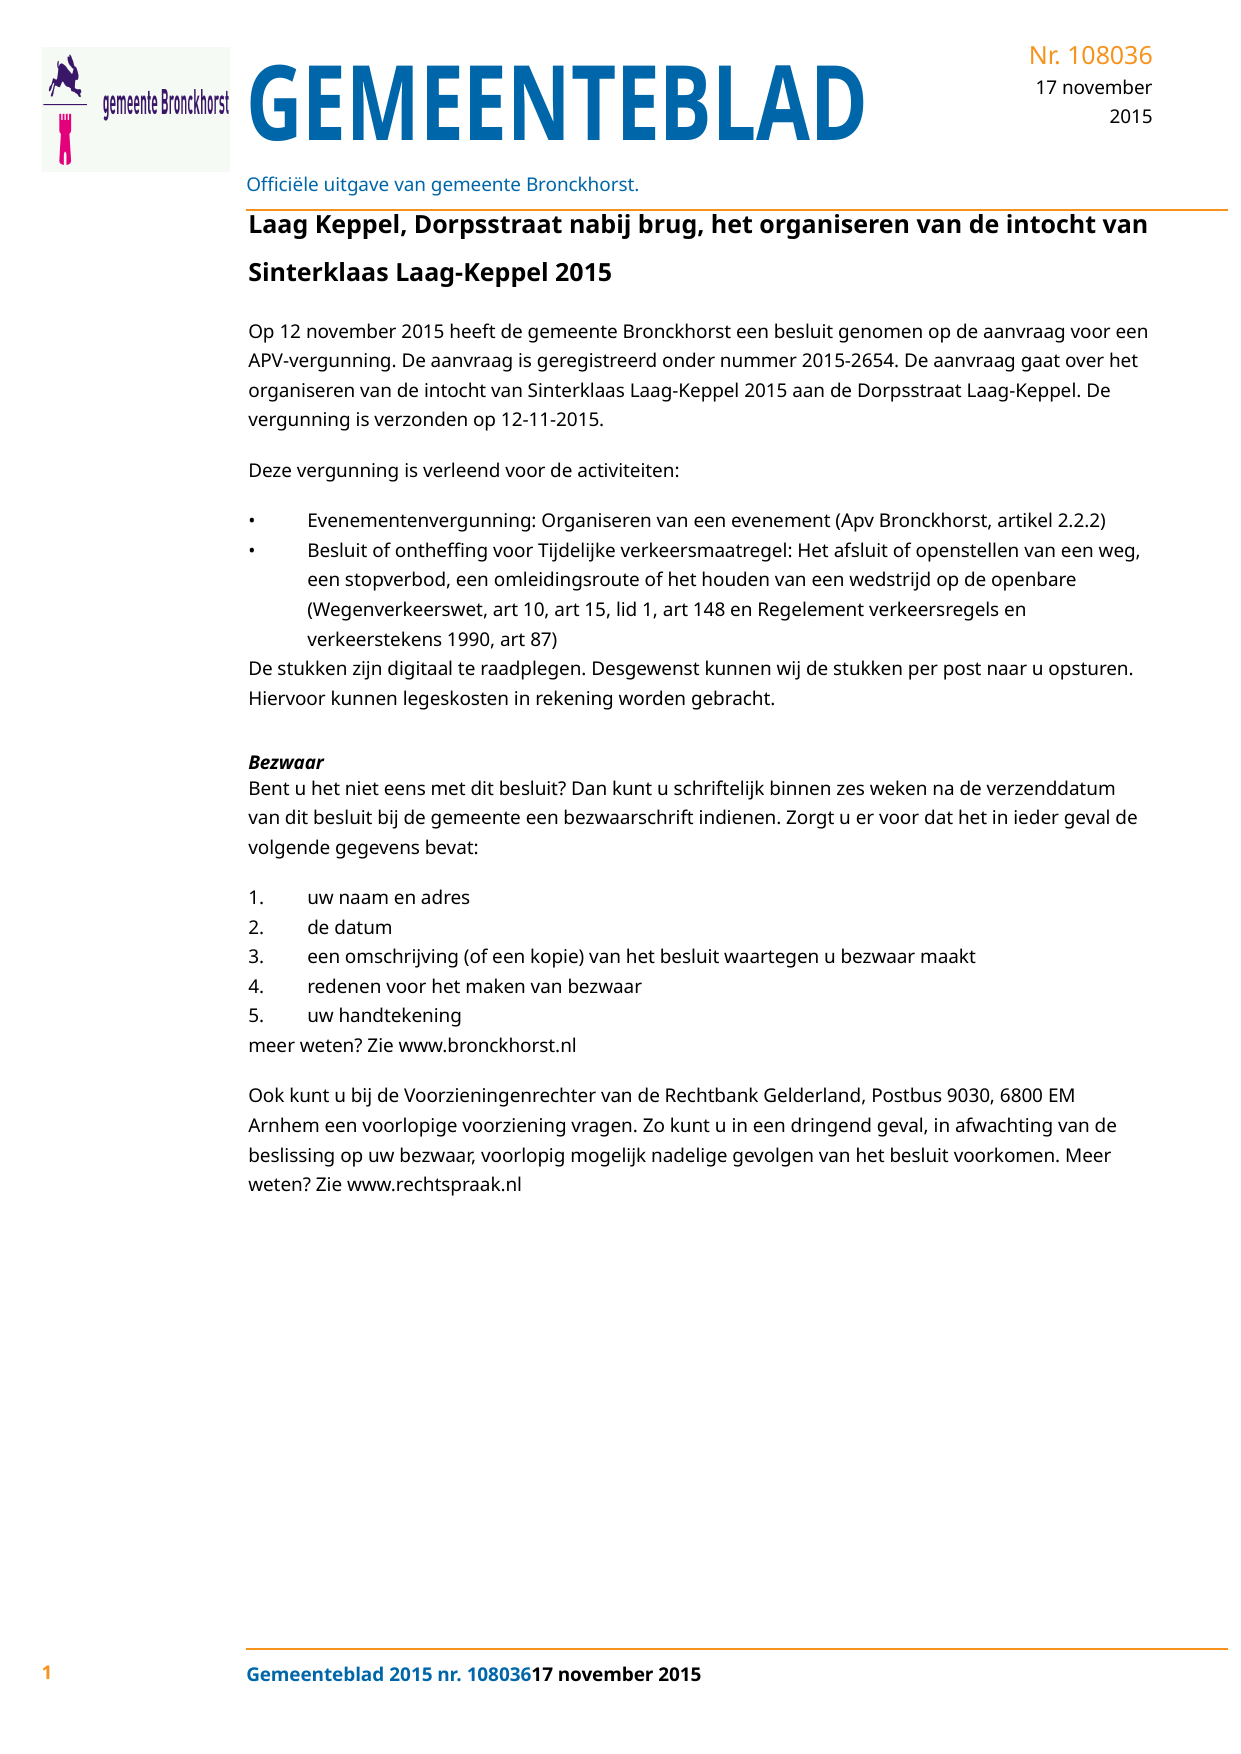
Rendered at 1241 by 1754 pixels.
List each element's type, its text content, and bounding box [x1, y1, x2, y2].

text Op 12 november 2015 heeft de gemeente Bronckhorst een besluit genomen op de aanvraag voor een APV-vergunning. De aanvraag is geregistreerd onder nummer 2015-2654. De aanvraag gaat over het organiseren van de intocht van Sinterklaas Laag-Keppel 2015 aan de Dorpsstraat Laag-Keppel. De vergunning is verzonden op 12-11-2015. [248, 318, 1152, 432]
text Bent u het niet eens met dit besluit? Dan kunt u schriftelijk binnen zes weken na de verzenddatum van dit besluit bij de gemeente een bezwaarschrift indienen. Zorgt u er voor dat het in ieder geval de volgende gegevens bevat: [248, 775, 1152, 859]
list redenen voor het maken van bezwaar [248, 973, 1152, 999]
text meer weten? Zie www.bronckhorst.nl [248, 1032, 1152, 1058]
list Besluit of ontheffing voor Tijdelijke verkeersmaatregel: Het afsluit of openstellen van een weg, een stopverbod, een omleidingsroute of het houden van een wedstrijd op de openbare (Wegenverkeerswet, art 10, art 15, lid 1, art 148 en Regelement verkeersregels en verkeerstekens 1990, art 87) [248, 537, 1152, 652]
list een omschrijving (of een kopie) van het besluit waartegen u bezwaar maakt [248, 943, 1152, 969]
list de datum [248, 914, 1152, 939]
text Ook kunt u bij de Voorzieningenrechter van de Rechtbank Gelderland, Postbus 9030, 6800 EM Arnhem een voorlopige voorziening vragen. Zo kunt u in een dringend geval, in afwachting van de beslissing op uw bezwaar, voorlopig mogelijk nadelige gevolgen van het besluit voorkomen. Meer weten? Zie www.rechtspraak.nl [248, 1083, 1152, 1197]
list uw naam en adres [248, 884, 1152, 910]
list uw handtekening [248, 1003, 1152, 1028]
text De stukken zijn digitaal te raadplegen. Desgewenst kunnen wij de stukken per post naar u opsturen. Hiervoor kunnen legeskosten in rekening worden gebracht. [248, 655, 1152, 711]
text Deze vergunning is verleend voor de activiteiten: [248, 457, 1152, 483]
text Bezwaar [248, 749, 1152, 775]
list Evenementenvergunning: Organiseren van een evenement (Apv Bronckhorst, artikel 2.2.2) [248, 507, 1152, 533]
text Laag Keppel, Dorpsstraat nabij brug, het organiseren van de intocht van Sinterklaas Laag-Keppel 2015 [248, 211, 1152, 288]
picture [41, 47, 231, 172]
